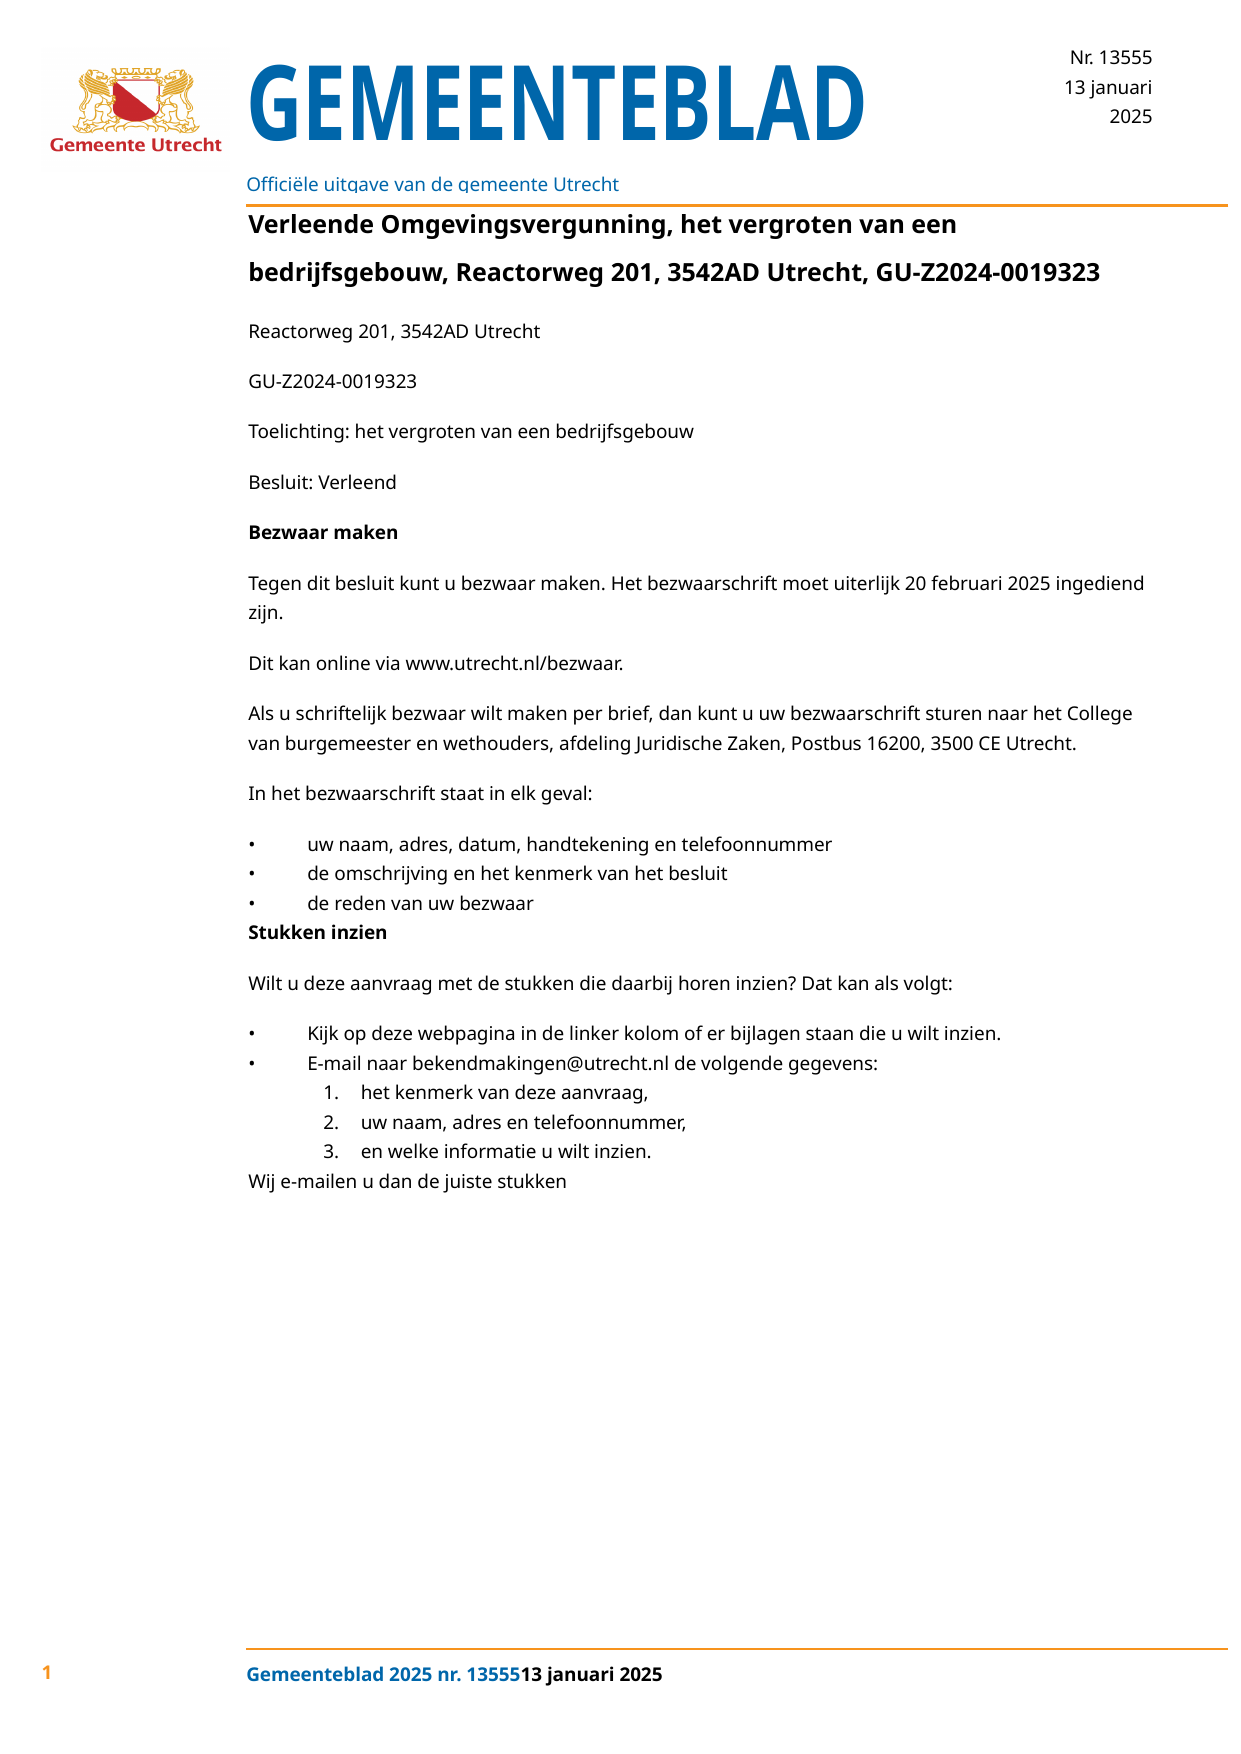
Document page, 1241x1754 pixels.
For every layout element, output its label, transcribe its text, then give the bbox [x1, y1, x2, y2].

text Dit kan online via www.utrecht.nl/bezwaar. [248, 650, 1152, 676]
text Verleende Omgevingsvergunning, het vergroten van een bedrijfsgebouw, Reactorweg 201, 3542AD Utrecht, GU-Z2024-0019323 [248, 207, 1152, 288]
text Wilt u deze aanvraag met de stukken die daarbij horen inzien? Dat kan als volgt: [248, 970, 1152, 996]
text GU-Z2024-0019323 [248, 368, 1152, 394]
text Wij e-mailen u dan de juiste stukken [248, 1168, 1152, 1194]
list uw naam, adres en telefoonnummer, [323, 1109, 1152, 1135]
text Besluit: Verleend [248, 469, 1152, 495]
text In het bezwaarschrift staat in elk geval: [248, 780, 1152, 806]
list het kenmerk van deze aanvraag, [323, 1079, 1152, 1105]
text Stukken inzien [248, 919, 1152, 945]
text Tegen dit besluit kunt u bezwaar maken. Het bezwaarschrift moet uiterlijk 20 februari 2025 ingediend zijn. [248, 570, 1152, 625]
list en welke informatie u wilt inzien. [323, 1139, 1152, 1164]
text Toelichting: het vergroten van een bedrijfsgebouw [248, 419, 1152, 444]
list de omschrijving en het kenmerk van het besluit [248, 860, 1152, 886]
list de reden van uw bezwaar [248, 890, 1152, 916]
list E-mail naar bekendmakingen@utrecht.nl de volgende gegevens: [248, 1050, 1152, 1076]
picture [41, 47, 231, 172]
text Reactorweg 201, 3542AD Utrecht [248, 318, 1152, 344]
text Als u schriftelijk bezwaar wilt maken per brief, dan kunt u uw bezwaarschrift sturen naar het College van burgemeester en wethouders, afdeling Juridische Zaken, Postbus 16200, 3500 CE Utrecht. [248, 700, 1152, 756]
text Bezwaar maken [248, 519, 1152, 545]
list uw naam, adres, datum, handtekening en telefoonnummer [248, 831, 1152, 857]
list Kijk op deze webpagina in de linker kolom of er bijlagen staan die u wilt inzien. [248, 1020, 1152, 1046]
